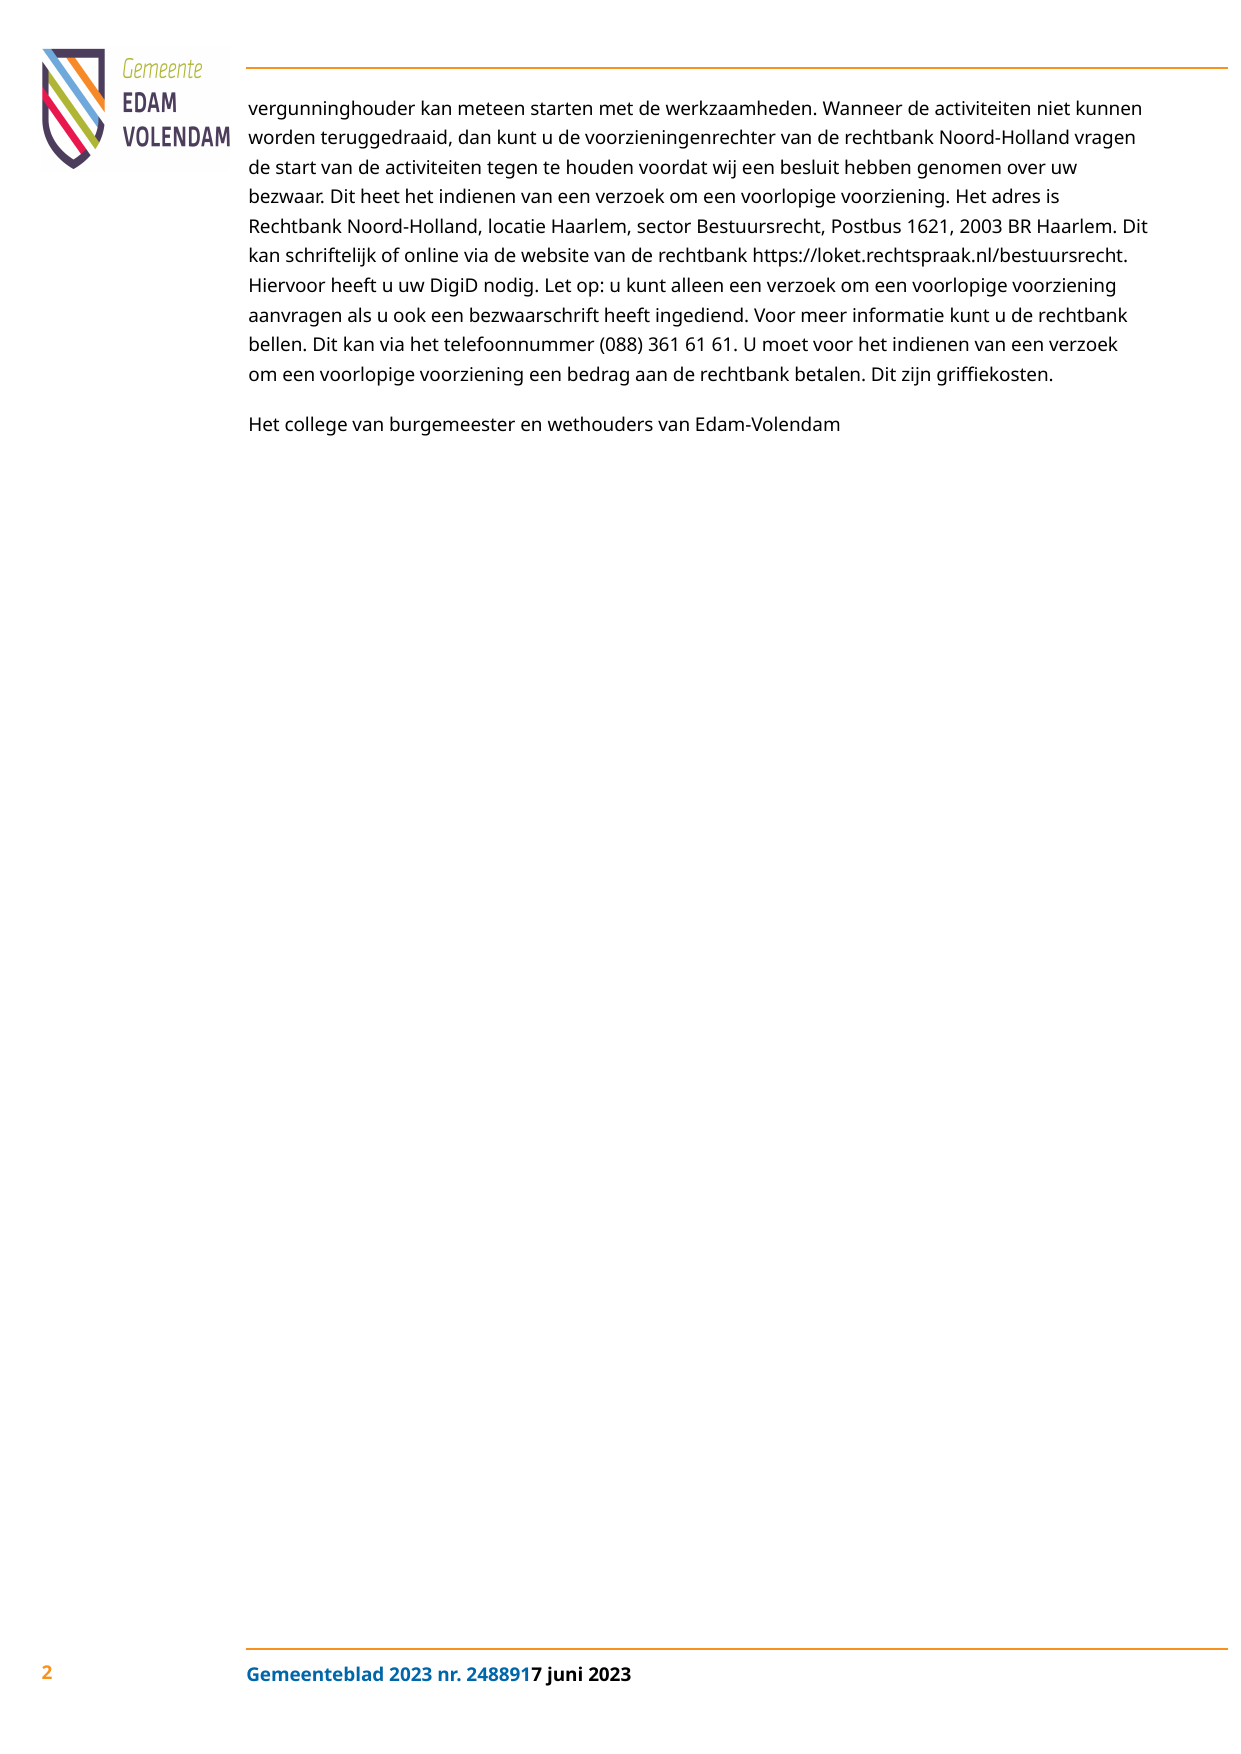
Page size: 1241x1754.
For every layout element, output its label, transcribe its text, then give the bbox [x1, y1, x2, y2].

text Het college van burgemeester en wethouders van Edam-Volendam [248, 411, 1152, 437]
text vergunninghouder kan meteen starten met de werkzaamheden. Wanneer de activiteiten niet kunnen worden teruggedraaid, dan kunt u de voorzieningenrechter van de rechtbank Noord-Holland vragen de start van de activiteiten tegen te houden voordat wij een besluit hebben genomen over uw bezwaar. Dit heet het indienen van een verzoek om een voorlopige voorziening. Het adres is Rechtbank Noord-Holland, locatie Haarlem, sector Bestuursrecht, Postbus 1621, 2003 BR Haarlem. Dit kan schriftelijk of online via de website van de rechtbank https://loket.rechtspraak.nl/bestuursrecht. Hiervoor heeft u uw DigiD nodig. Let op: u kunt alleen een verzoek om een voorlopige voorziening aanvragen als u ook een bezwaarschrift heeft ingediend. Voor meer informatie kunt u de rechtbank bellen. Dit kan via het telefoonnummer (088) 361 61 61. U moet voor het indienen van een verzoek om een voorlopige voorziening een bedrag aan de rechtbank betalen. Dit zijn griffiekosten. [248, 95, 1152, 387]
picture [41, 47, 231, 172]
